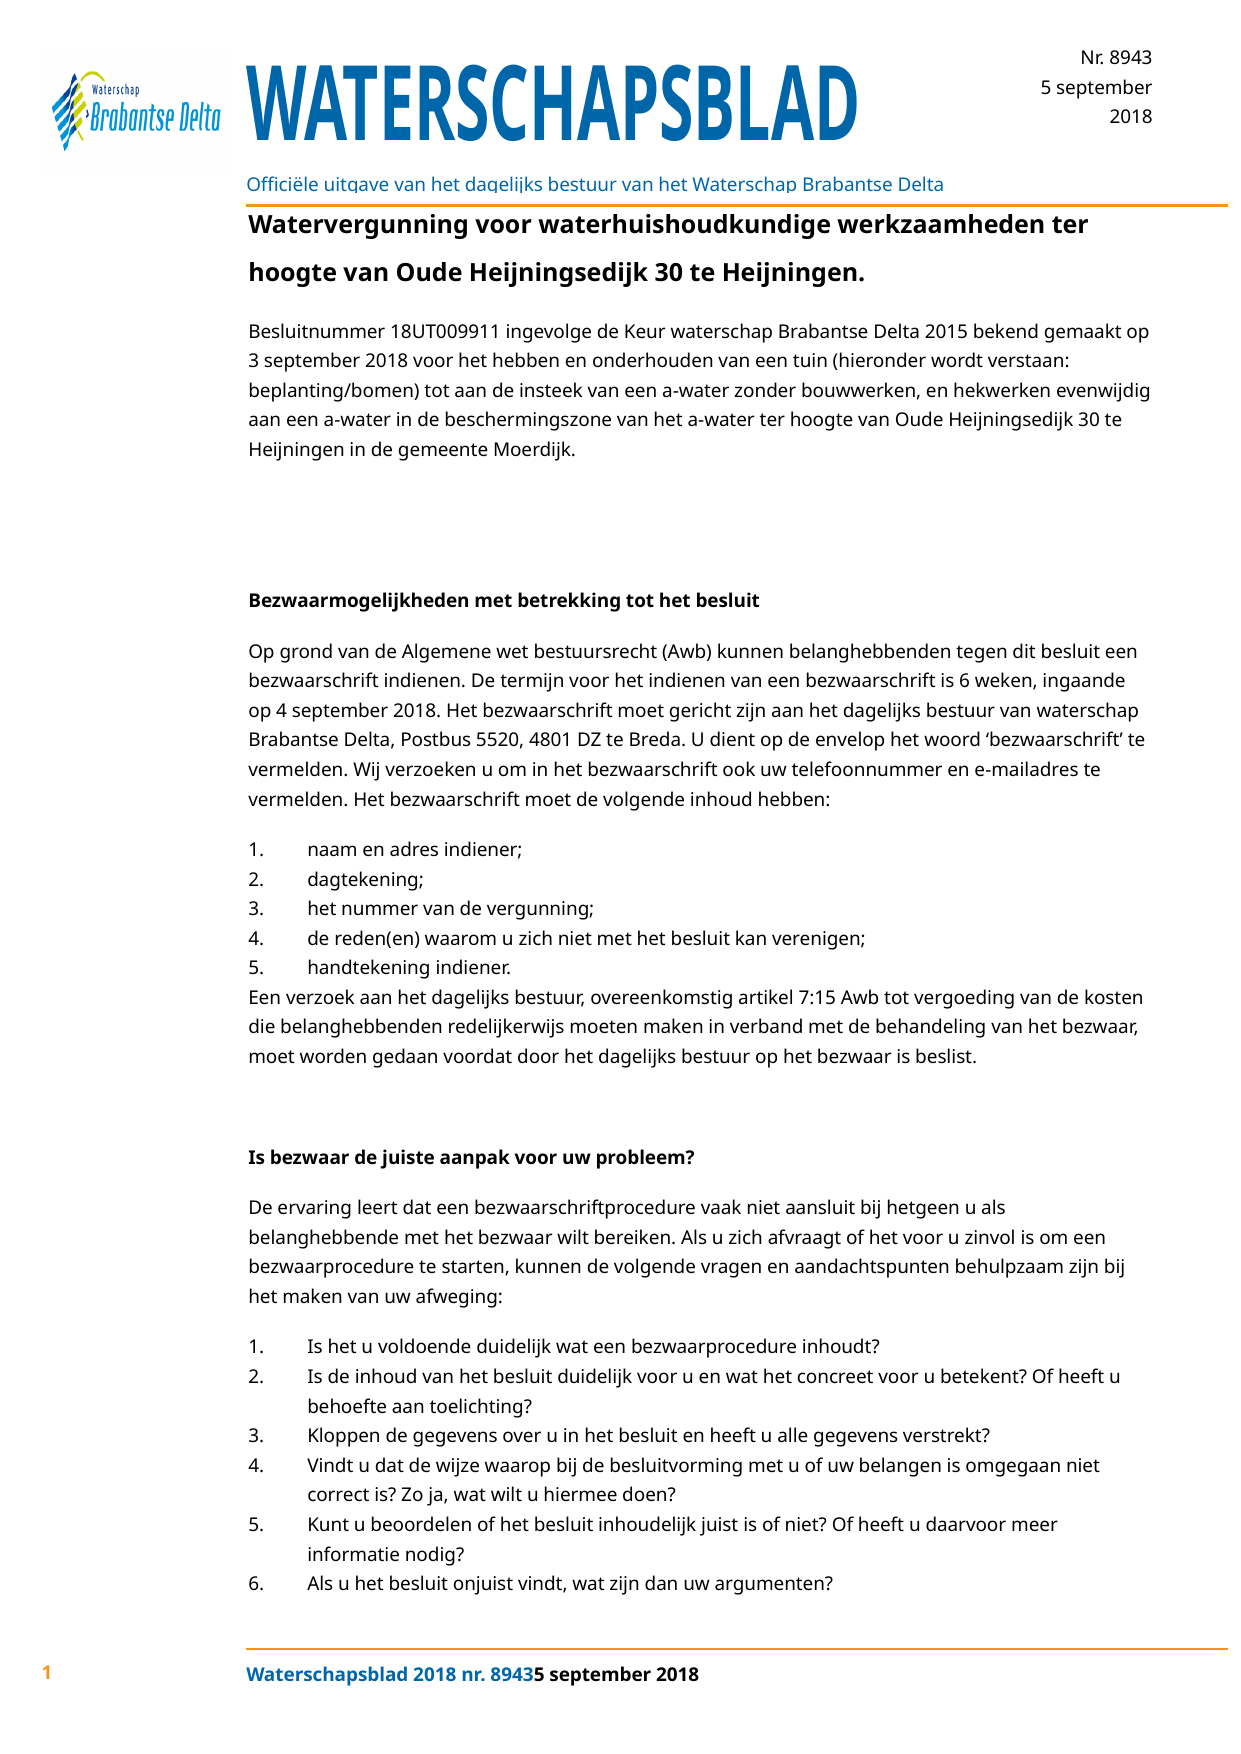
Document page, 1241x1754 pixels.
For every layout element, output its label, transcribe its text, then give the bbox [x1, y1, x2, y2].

text Watervergunning voor waterhuishoudkundige werkzaamheden ter hoogte van Oude Heijningsedijk 30 te Heijningen. [248, 207, 1152, 288]
list Is het u voldoende duidelijk wat een bezwaarprocedure inhoudt? [248, 1334, 1152, 1359]
list Kunt u beoordelen of het besluit inhoudelijk juist is of niet? Of heeft u daarvoor meer informatie nodig? [248, 1511, 1152, 1567]
list dagtekening; [248, 866, 1152, 892]
text Op grond van de Algemene wet bestuursrecht (Awb) kunnen belanghebbenden tegen dit besluit een bezwaarschrift indienen. De termijn voor het indienen van een bezwaarschrift is 6 weken, ingaande op 4 september 2018. Het bezwaarschrift moet gericht zijn aan het dagelijks bestuur van waterschap Brabantse Delta, Postbus 5520, 4801 DZ te Breda. U dient op de envelop het woord ‘bezwaarschrift’ te vermelden. Wij verzoeken u om in het bezwaarschrift ook uw telefoonnummer en e‑mailadres te vermelden. Het bezwaarschrift moet de volgende inhoud hebben: [248, 638, 1152, 812]
list handtekening indiener. [248, 954, 1152, 980]
list Kloppen de gegevens over u in het besluit en heeft u alle gegevens verstrekt? [248, 1422, 1152, 1448]
text Is bezwaar de juiste aanpak voor uw probleem? [248, 1144, 1152, 1170]
list Vindt u dat de wijze waarop bij de besluitvorming met u of uw belangen is omgegaan niet correct is? Zo ja, wat wilt u hiermee doen? [248, 1452, 1152, 1507]
text Een verzoek aan het dagelijks bestuur, overeenkomstig artikel 7:15 Awb tot vergoeding van de kosten die belanghebbenden redelijkerwijs moeten maken in verband met de behandeling van het bezwaar, moet worden gedaan voordat door het dagelijks bestuur op het bezwaar is beslist. [248, 984, 1152, 1069]
list Als u het besluit onjuist vindt, wat zijn dan uw argumenten? [248, 1570, 1152, 1596]
picture [41, 47, 231, 172]
list Is de inhoud van het besluit duidelijk voor u en wat het concreet voor u betekent? Of heeft u behoefte aan toelichting? [248, 1363, 1152, 1419]
text Bezwaarmogelijkheden met betrekking tot het besluit [248, 587, 1152, 613]
list naam en adres indiener; [248, 836, 1152, 862]
list het nummer van de vergunning; [248, 895, 1152, 921]
text Besluitnummer 18UT009911 ingevolge de Keur waterschap Brabantse Delta 2015 bekend gemaakt op 3 september 2018 voor het hebben en onderhouden van een tuin (hieronder wordt verstaan: beplanting/bomen) tot aan de insteek van een a-water zonder bouwwerken, en hekwerken evenwijdig aan een a-water in de beschermingszone van het a-water ter hoogte van Oude Heijningsedijk 30 te Heijningen in de gemeente Moerdijk. [248, 318, 1152, 462]
list de reden(en) waarom u zich niet met het besluit kan verenigen; [248, 925, 1152, 951]
text De ervaring leert dat een bezwaarschriftprocedure vaak niet aansluit bij hetgeen u als belanghebbende met het bezwaar wilt bereiken. Als u zich afvraagt of het voor u zinvol is om een bezwaarprocedure te starten, kunnen de volgende vragen en aandachtspunten behulpzaam zijn bij het maken van uw afweging: [248, 1194, 1152, 1309]
